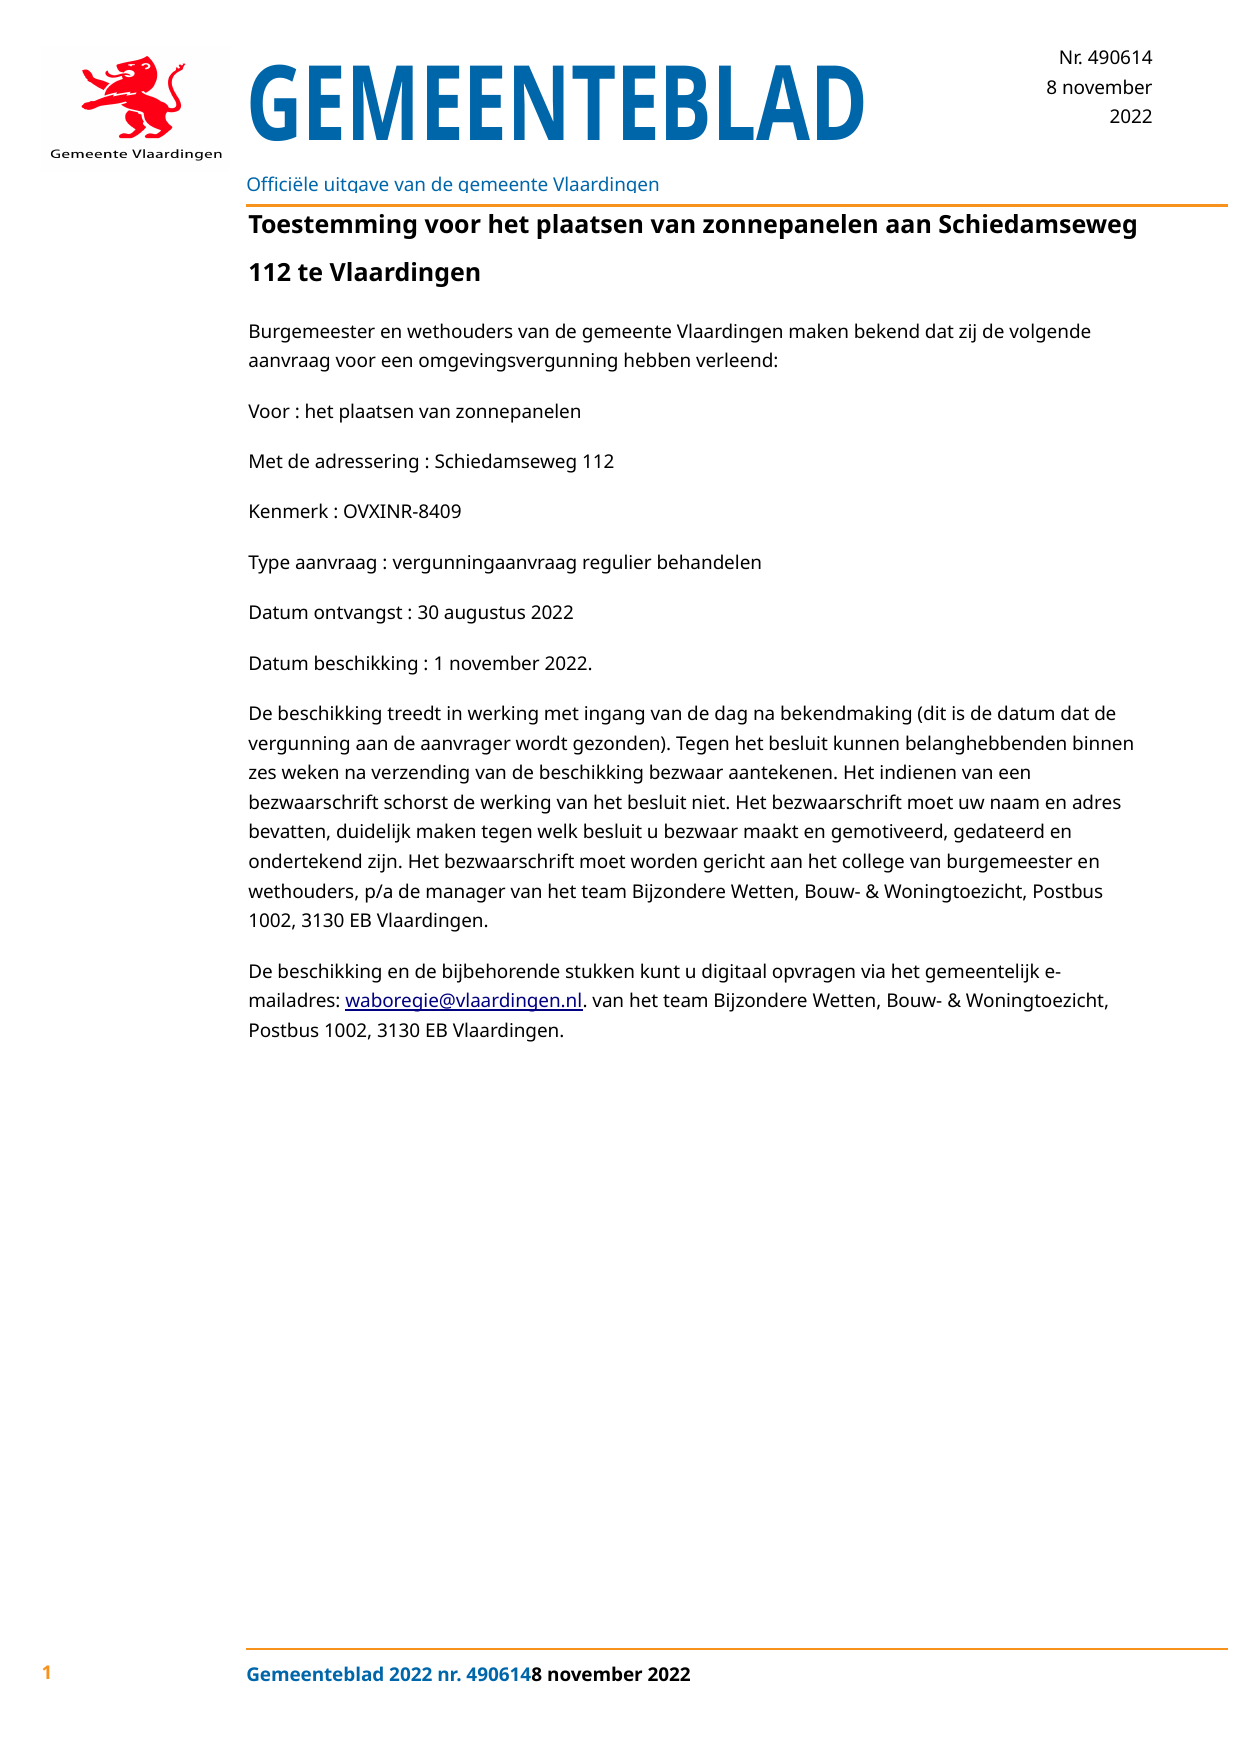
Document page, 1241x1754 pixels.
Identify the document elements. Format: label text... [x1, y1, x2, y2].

text Datum ontvangst : 30 augustus 2022 [248, 599, 1152, 625]
text Met de adressering : Schiedamseweg 112 [248, 448, 1152, 474]
text Datum beschikking : 1 november 2022. [248, 650, 1152, 676]
text Kenmerk : OVXINR-8409 [248, 499, 1152, 524]
text Burgemeester en wethouders van de gemeente Vlaardingen maken bekend dat zij de volgende aanvraag voor een omgevingsvergunning hebben verleend: [248, 318, 1152, 373]
text De beschikking treedt in werking met ingang van de dag na bekendmaking (dit is de datum dat de vergunning aan de aanvrager wordt gezonden). Tegen het besluit kunnen belanghebbenden binnen zes weken na verzending van de beschikking bezwaar aantekenen. Het indienen van een bezwaarschrift schorst de werking van het besluit niet. Het bezwaarschrift moet uw naam en adres bevatten, duidelijk maken tegen welk besluit u bezwaar maakt en gemotiveerd, gedateerd en ondertekend zijn. Het bezwaarschrift moet worden gericht aan het college van burgemeester en wethouders, p/a de manager van het team Bijzondere Wetten, Bouw- & Woningtoezicht, Postbus 1002, 3130 EB Vlaardingen. [248, 700, 1152, 933]
picture [41, 47, 231, 172]
text Type aanvraag : vergunningaanvraag regulier behandelen [248, 549, 1152, 575]
text Toestemming voor het plaatsen van zonnepanelen aan Schiedamseweg 112 te Vlaardingen [248, 207, 1152, 288]
text Voor : het plaatsen van zonnepanelen [248, 398, 1152, 424]
text De beschikking en de bijbehorende stukken kunt u digitaal opvragen via het gemeentelijk e-mailadres: waboregie@vlaardingen.nl. van het team Bijzondere Wetten, Bouw- & Woningtoezicht, Postbus 1002, 3130 EB Vlaardingen. [248, 958, 1152, 1043]
